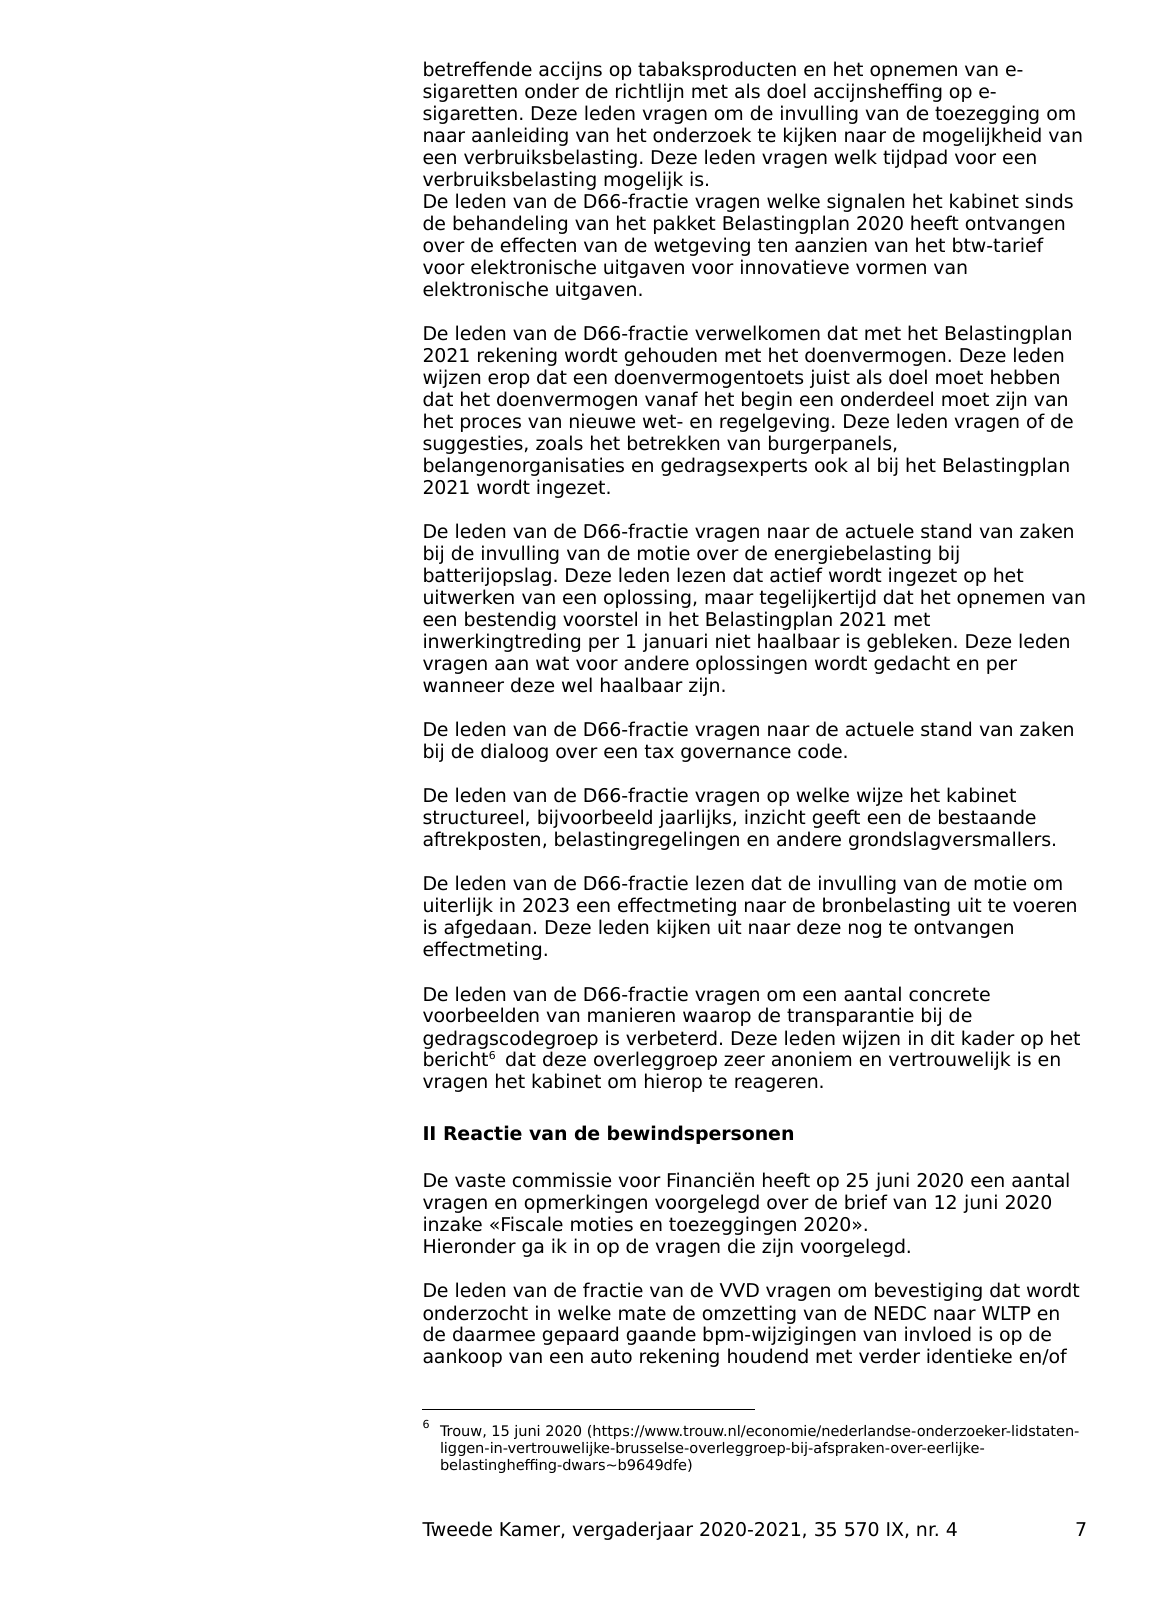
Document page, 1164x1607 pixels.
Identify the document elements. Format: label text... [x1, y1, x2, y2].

text De leden van de D66-fractie vragen naar de actuele stand van zaken bij de dialoog over een tax governance code. [422, 719, 1087, 763]
text De leden van de D66-fractie vragen naar de actuele stand van zaken bij de invulling van de motie over de energiebelasting bij batterijopslag. Deze leden lezen dat actief wordt ingezet op het uitwerken van een oplossing, maar tegelijkertijd dat het opnemen van een bestendig voorstel in het Belastingplan 2021 met inwerkingtreding per 1 januari niet haalbaar is gebleken. Deze leden vragen aan wat voor andere oplossingen wordt gedacht en per wanneer deze wel haalbaar zijn. [422, 521, 1087, 697]
text betreffende accijns op tabaksproducten en het opnemen van e-sigaretten onder de richtlijn met als doel accijnsheffing op e-sigaretten. Deze leden vragen om de invulling van de toezegging om naar aanleiding van het onderzoek te kijken naar de mogelijkheid van een verbruiksbelasting. Deze leden vragen welk tijdpad voor een verbruiksbelasting mogelijk is. [422, 59, 1087, 191]
text Hieronder ga ik in op de vragen die zijn voorgelegd. [422, 1236, 1087, 1258]
text De leden van de D66-fractie verwelkomen dat met het Belastingplan 2021 rekening wordt gehouden met het doenvermogen. Deze leden wijzen erop dat een doenvermogentoets juist als doel moet hebben dat het doenvermogen vanaf het begin een onderdeel moet zijn van het proces van nieuwe wet- en regelgeving. Deze leden vragen of de suggesties, zoals het betrekken van burgerpanels, belangenorganisaties en gedragsexperts ook al bij het Belastingplan 2021 wordt ingezet. [422, 323, 1087, 499]
text De leden van de D66-fractie vragen welke signalen het kabinet sinds de behandeling van het pakket Belastingplan 2020 heeft ontvangen over de effecten van de wetgeving ten aanzien van het btw-tarief voor elektronische uitgaven voor innovatieve vormen van elektronische uitgaven. [422, 191, 1087, 301]
text De leden van de D66-fractie lezen dat de invulling van de motie om uiterlijk in 2023 een effectmeting naar de bronbelasting uit te voeren is afgedaan. Deze leden kijken uit naar deze nog te ontvangen effectmeting. [422, 873, 1087, 961]
subtitle II Reactie van de bewindspersonen [422, 1123, 1087, 1145]
text Trouw, 15 juni 2020 (https://www.trouw.nl/economie/nederlandse-onderzoeker-lidstaten-liggen-in-vertrouwelijke-brusselse-overleggroep-bij-afspraken-over-eerlijke-belastingheffing-dwars~b9649dfe) [422, 1418, 1087, 1474]
text De vaste commissie voor Financiën heeft op 25 juni 2020 een aantal vragen en opmerkingen voorgelegd over de brief van 12 juni 2020 inzake «Fiscale moties en toezeggingen 2020». [422, 1170, 1087, 1236]
text De leden van de fractie van de VVD vragen om bevestiging dat wordt onderzocht in welke mate de omzetting van de NEDC naar WLTP en de daarmee gepaard gaande bpm-wijzigingen van invloed is op de aankoop van een auto rekening houdend met verder identieke en/of [422, 1280, 1087, 1368]
text De leden van de D66-fractie vragen om een aantal concrete voorbeelden van manieren waarop de transparantie bij de gedragscodegroep is verbeterd. Deze leden wijzen in dit kader op het bericht dat deze overleggroep zeer anoniem en vertrouwelijk is en vragen het kabinet om hierop te reageren. [422, 983, 1087, 1093]
text De leden van de D66-fractie vragen op welke wijze het kabinet structureel, bijvoorbeeld jaarlijks, inzicht geeft een de bestaande aftrekposten, belastingregelingen en andere grondslagversmallers. [422, 785, 1087, 851]
